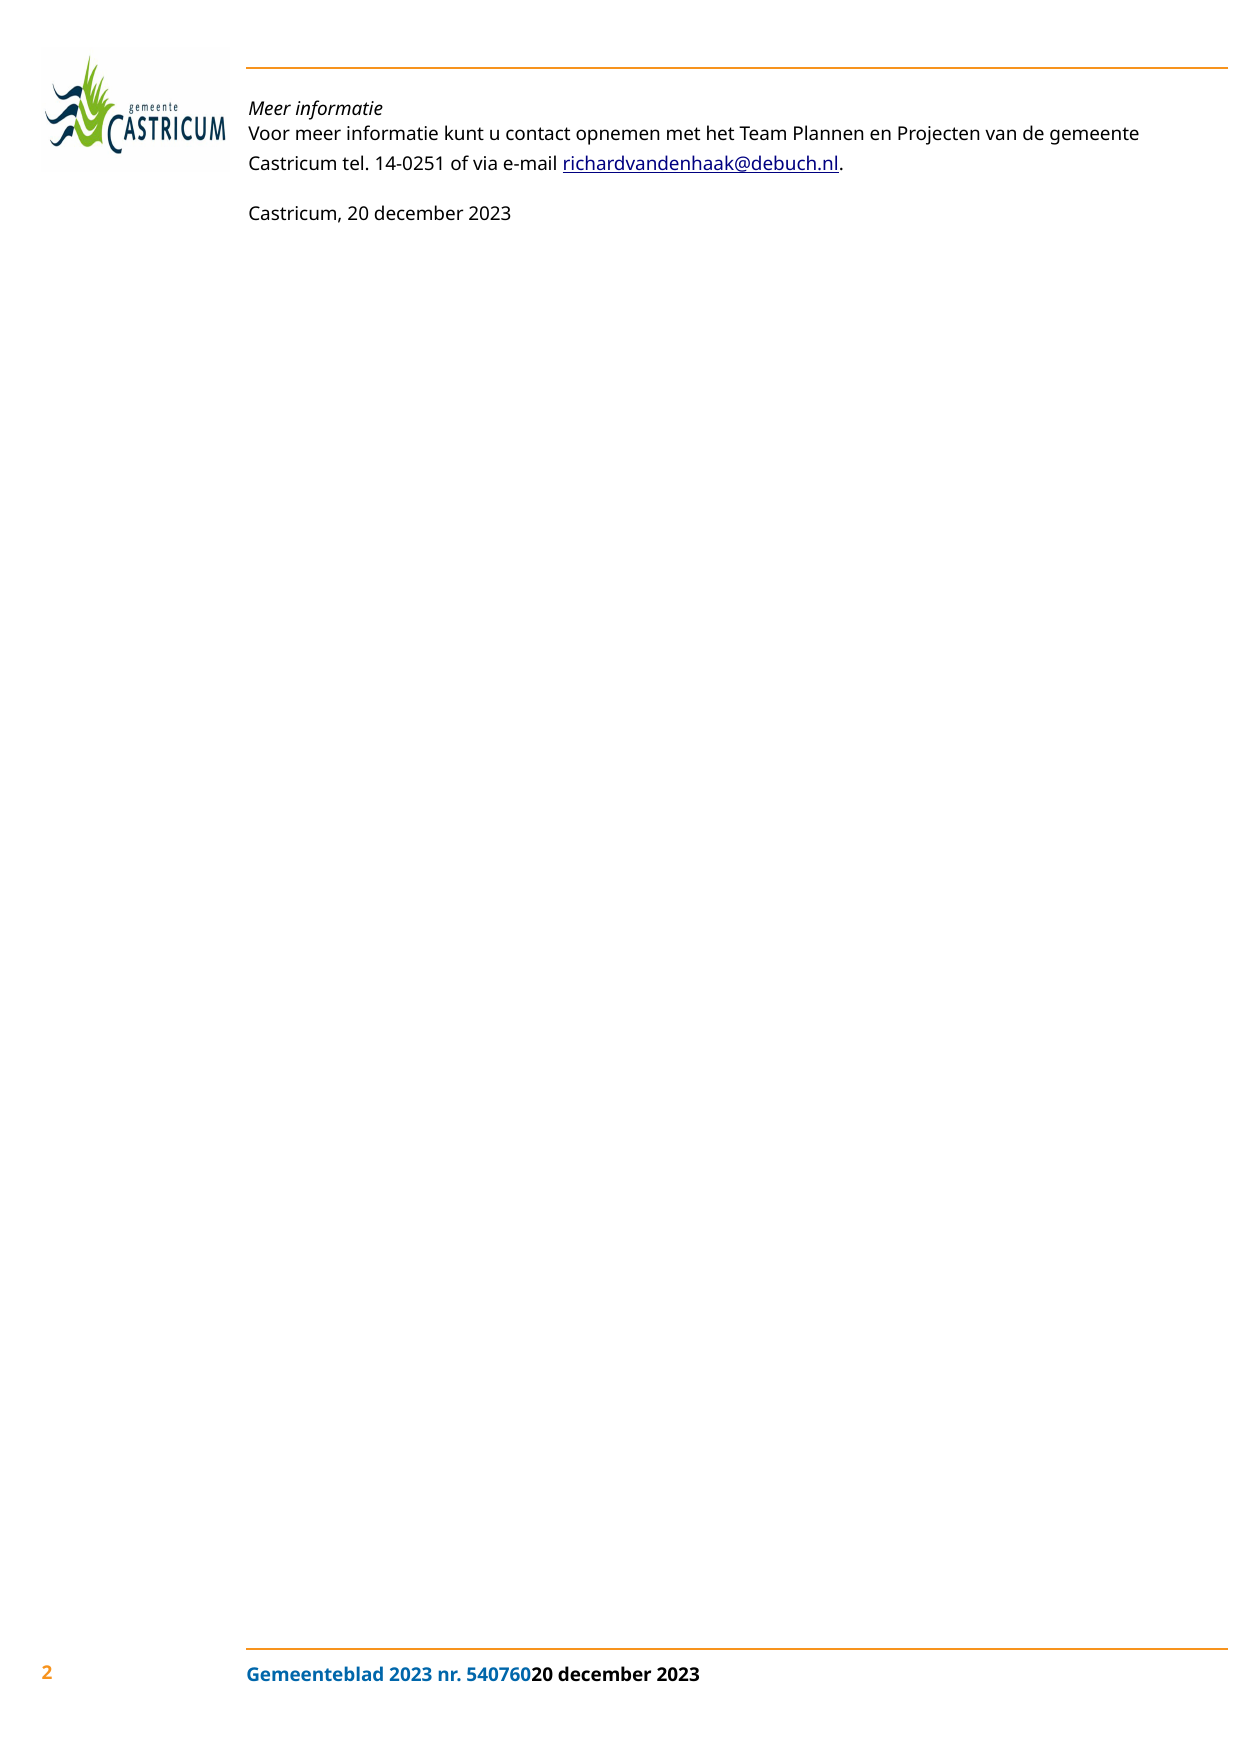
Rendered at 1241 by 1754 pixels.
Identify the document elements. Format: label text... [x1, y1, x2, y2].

text Meer informatie [248, 95, 1152, 121]
text Castricum, 20 december 2023 [248, 201, 1152, 226]
text Voor meer informatie kunt u contact opnemen met het Team Plannen en Projecten van de gemeente Castricum tel. 14-0251 of via e-mail richardvandenhaak@debuch.nl. [248, 121, 1152, 176]
picture [41, 47, 231, 172]
